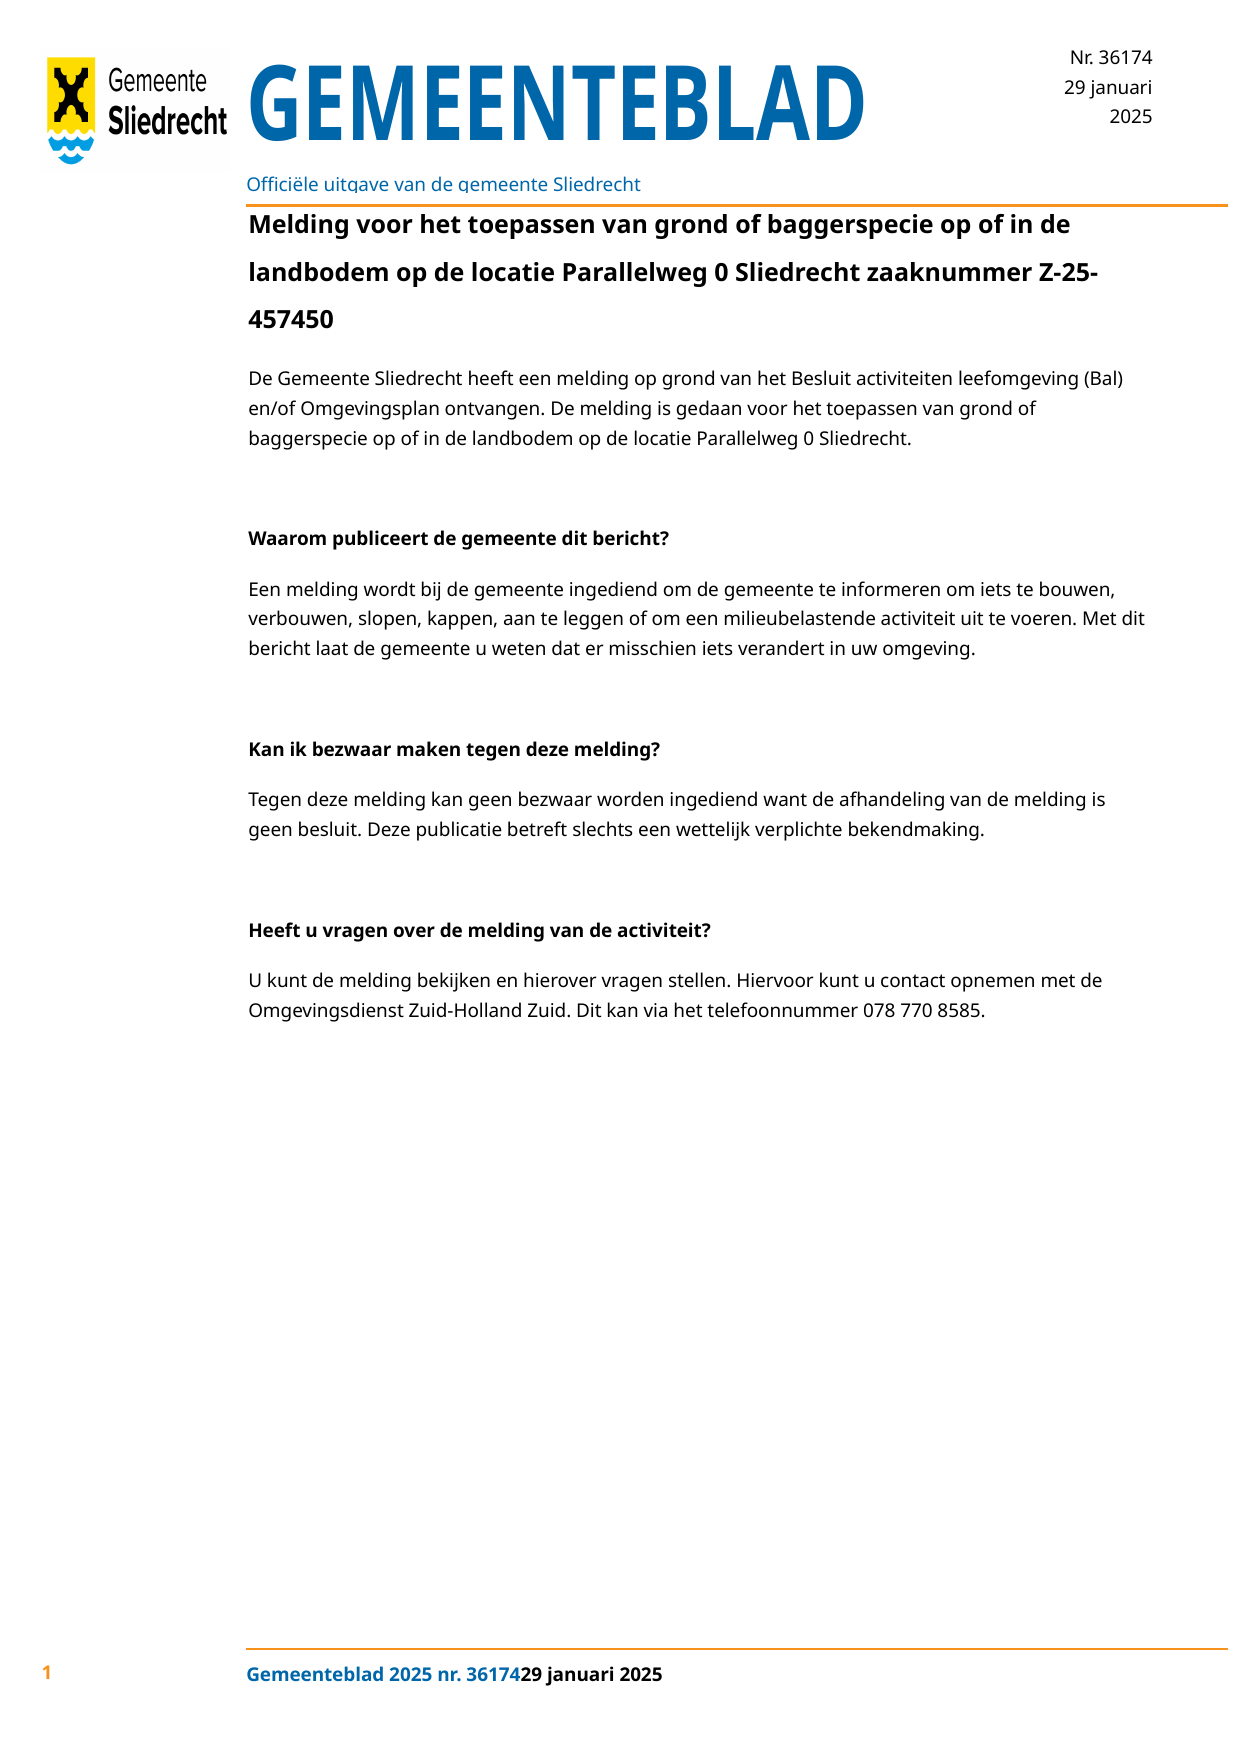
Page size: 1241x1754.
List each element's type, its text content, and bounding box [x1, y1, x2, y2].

text Tegen deze melding kan geen bezwaar worden ingediend want de afhandeling van de melding is geen besluit. Deze publicatie betreft slechts een wettelijk verplichte bekendmaking. [248, 786, 1152, 842]
picture [41, 47, 231, 172]
text Kan ik bezwaar maken tegen deze melding? [248, 736, 1152, 762]
text Heeft u vragen over de melding van de activiteit? [248, 917, 1152, 942]
text Een melding wordt bij de gemeente ingediend om de gemeente te informeren om iets te bouwen, verbouwen, slopen, kappen, aan te leggen of om een milieubelastende activiteit uit te voeren. Met dit bericht laat de gemeente u weten dat er misschien iets verandert in uw omgeving. [248, 576, 1152, 661]
text Waarom publiceert de gemeente dit bericht? [248, 526, 1152, 551]
text U kunt de melding bekijken en hierover vragen stellen. Hiervoor kunt u contact opnemen met de Omgevingsdienst Zuid-Holland Zuid. Dit kan via het telefoonnummer 078 770 8585. [248, 967, 1152, 1022]
text De Gemeente Sliedrecht heeft een melding op grond van het Besluit activiteiten leefomgeving (Bal) en/of Omgevingsplan ontvangen. De melding is gedaan voor het toepassen van grond of baggerspecie op of in de landbodem op de locatie Parallelweg 0 Sliedrecht. [248, 366, 1152, 450]
text Melding voor het toepassen van grond of baggerspecie op of in de landbodem op de locatie Parallelweg 0 Sliedrecht zaaknummer Z-25-457450 [248, 207, 1152, 336]
